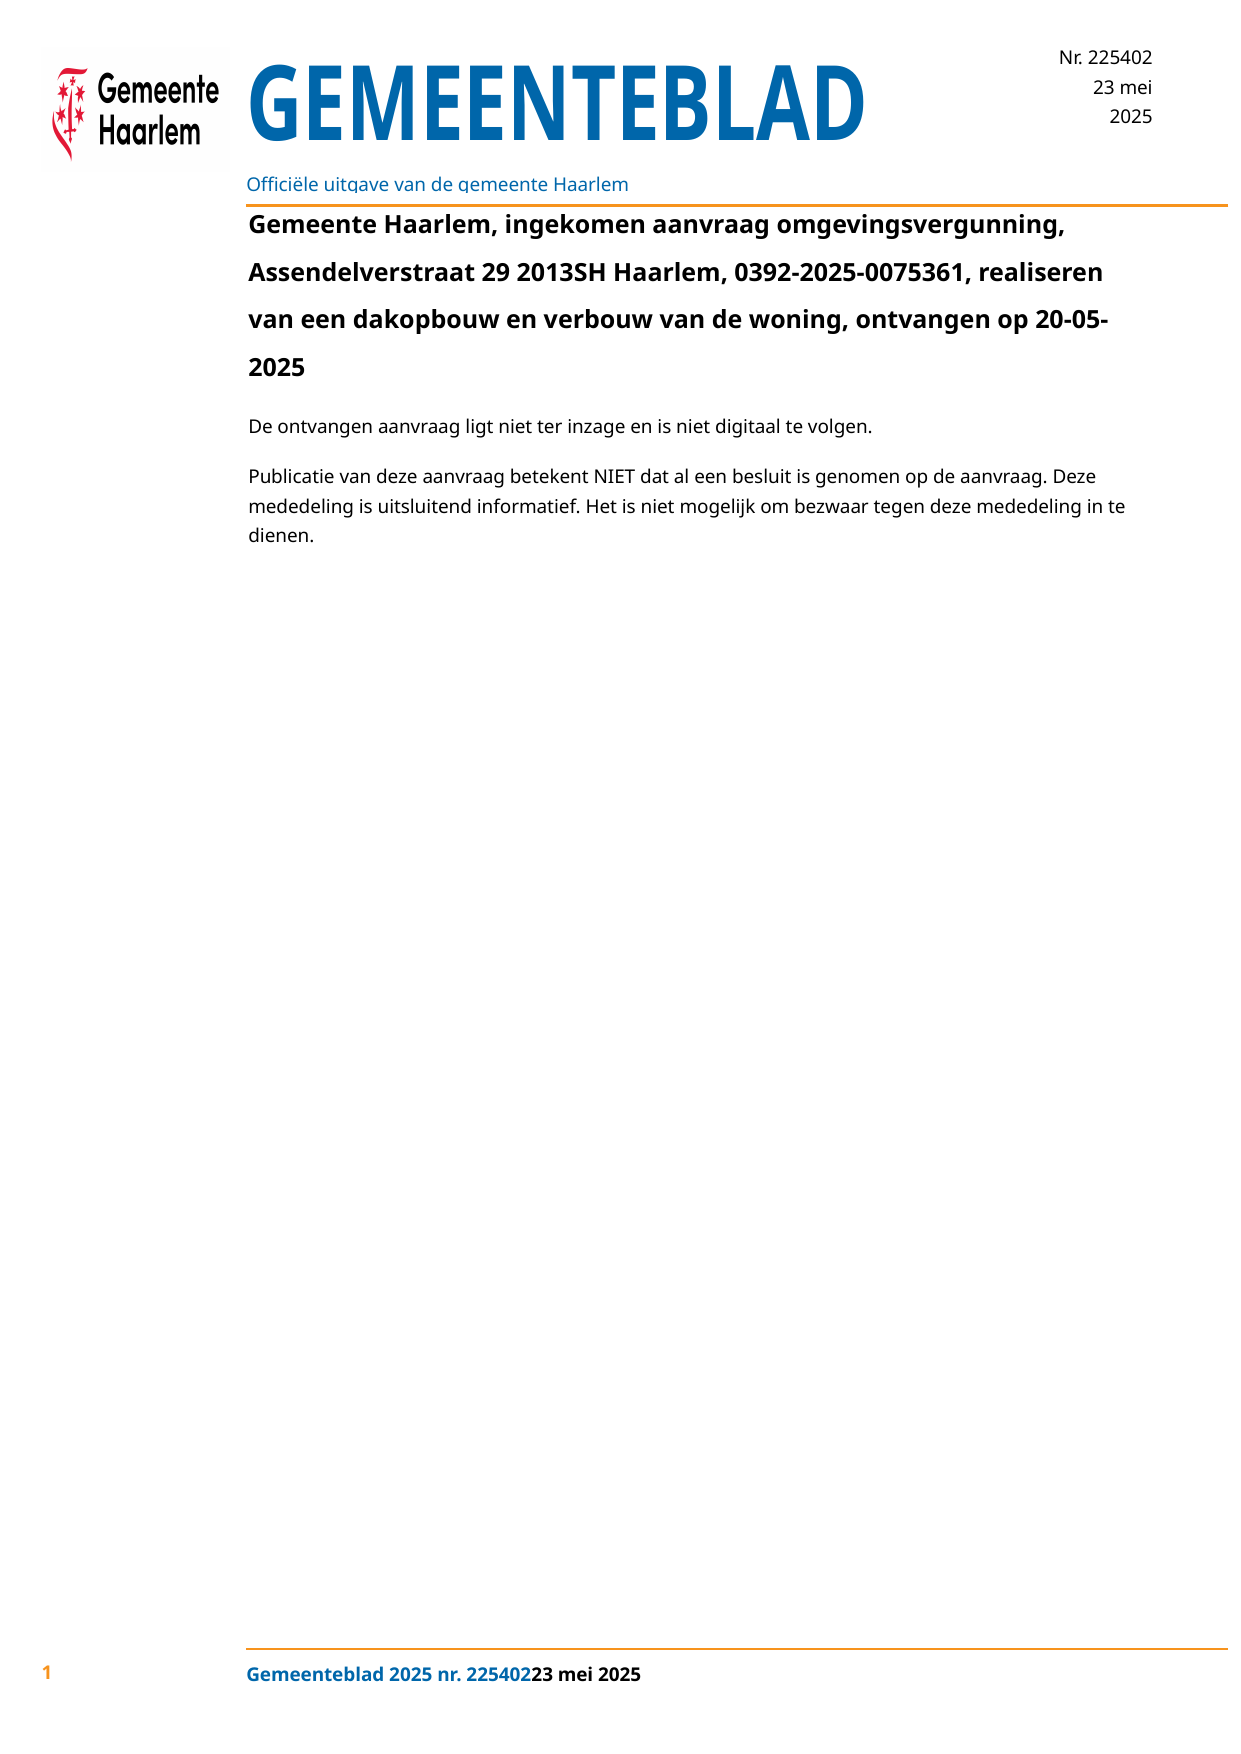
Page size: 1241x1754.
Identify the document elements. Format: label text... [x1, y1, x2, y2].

text Gemeente Haarlem, ingekomen aanvraag omgevingsvergunning, Assendelverstraat 29 2013SH Haarlem, 0392-2025-0075361, realiseren van een dakopbouw en verbouw van de woning, ontvangen op 20-05-2025 [248, 207, 1152, 384]
picture [41, 47, 231, 172]
text De ontvangen aanvraag ligt niet ter inzage en is niet digitaal te volgen. [248, 413, 1152, 439]
text Publicatie van deze aanvraag betekent NIET dat al een besluit is genomen op de aanvraag. Deze mededeling is uitsluitend informatief. Het is niet mogelijk om bezwaar tegen deze mededeling in te dienen. [248, 463, 1152, 548]
